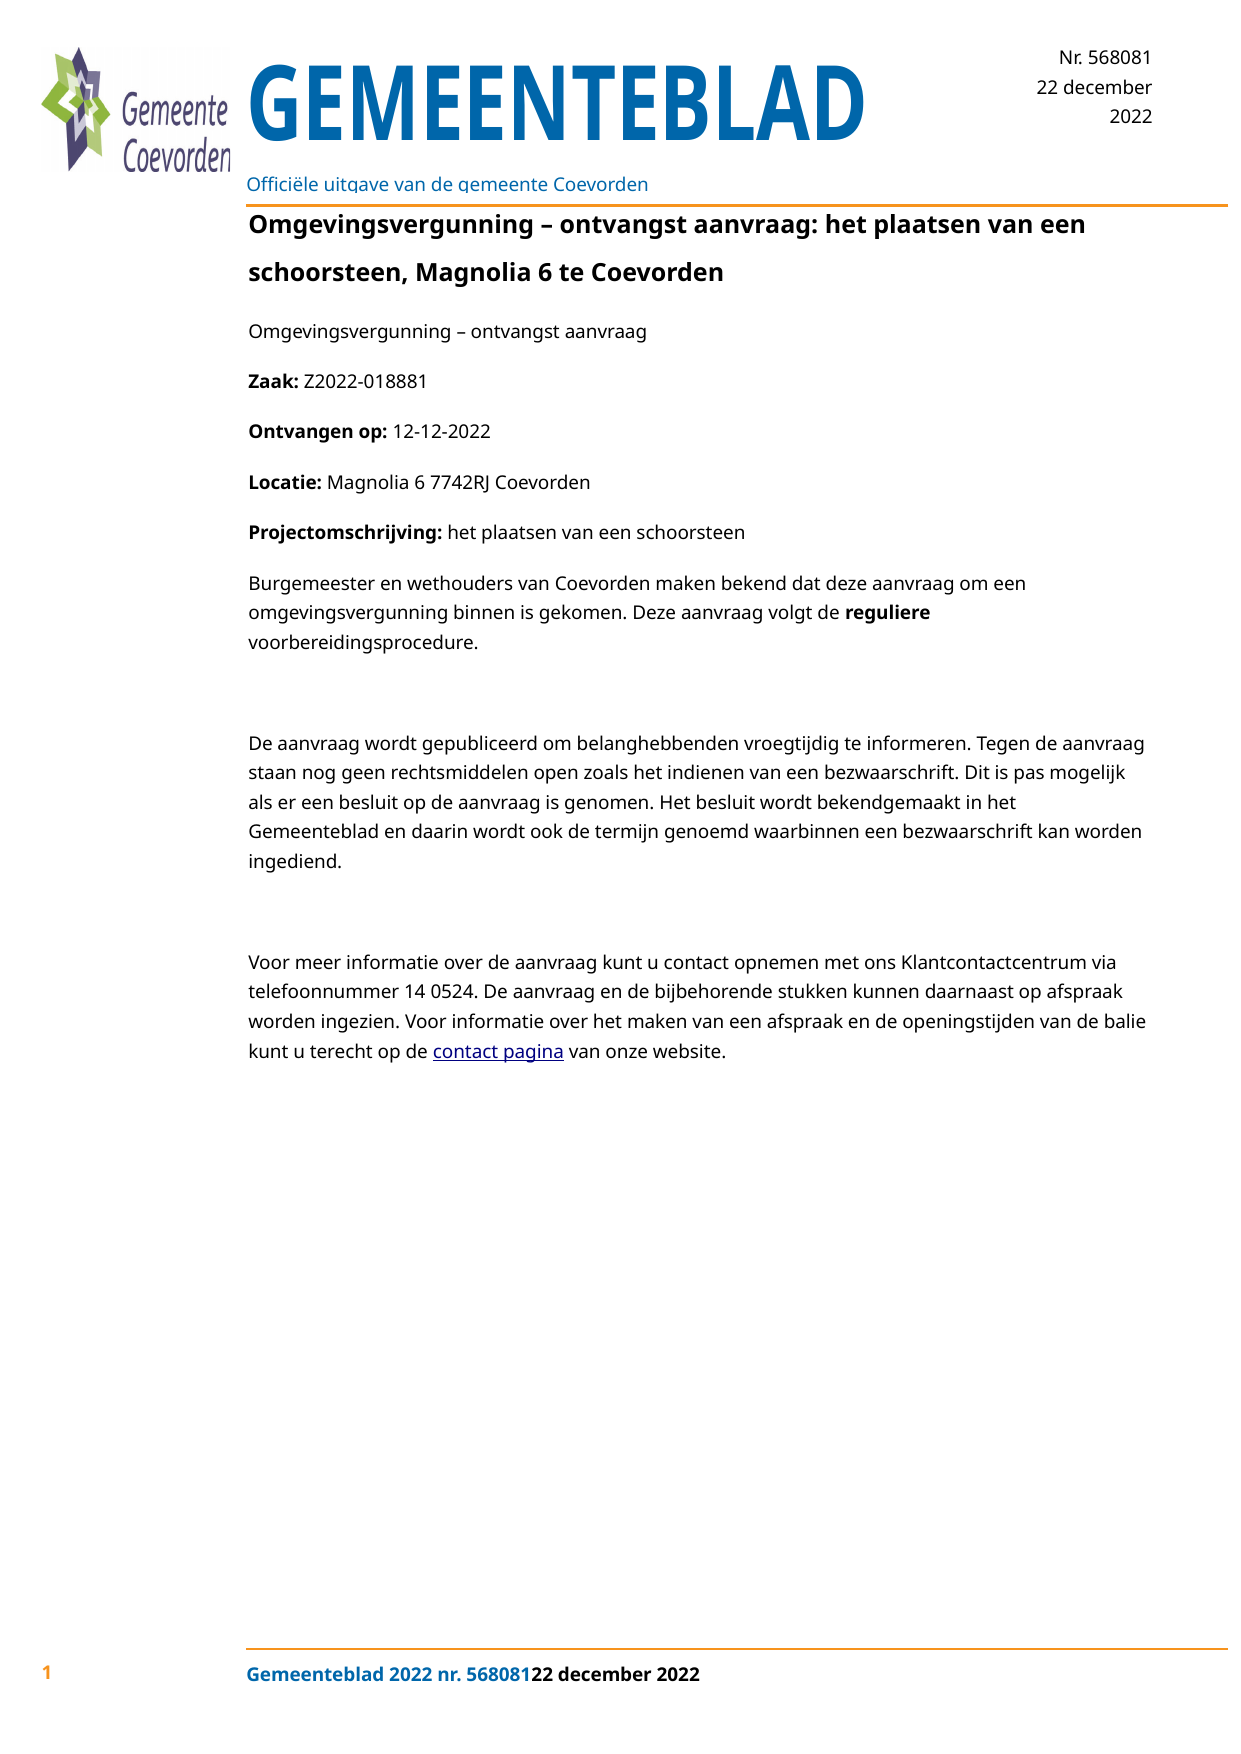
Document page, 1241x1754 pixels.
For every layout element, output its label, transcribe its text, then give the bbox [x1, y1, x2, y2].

text De aanvraag wordt gepubliceerd om belanghebbenden vroegtijdig te informeren. Tegen de aanvraag staan nog geen rechtsmiddelen open zoals het indienen van een bezwaarschrift. Dit is pas mogelijk als er een besluit op de aanvraag is genomen. Het besluit wordt bekendgemaakt in het Gemeenteblad en daarin wordt ook de termijn genoemd waarbinnen een bezwaarschrift kan worden ingediend. [248, 730, 1152, 874]
text Locatie: Magnolia 6 7742RJ Coevorden [248, 469, 1152, 495]
text Omgevingsvergunning – ontvangst aanvraag [248, 318, 1152, 344]
text Omgevingsvergunning – ontvangst aanvraag: het plaatsen van een schoorsteen, Magnolia 6 te Coevorden [248, 207, 1152, 288]
text Ontvangen op: 12-12-2022 [248, 419, 1152, 444]
text Projectomschrijving: het plaatsen van een schoorsteen [248, 519, 1152, 545]
text Burgemeester en wethouders van Coevorden maken bekend dat deze aanvraag om een omgevingsvergunning binnen is gekomen. Deze aanvraag volgt de reguliere voorbereidingsprocedure. [248, 570, 1152, 655]
text Voor meer informatie over de aanvraag kunt u contact opnemen met ons Klantcontactcentrum via telefoonnummer 14 0524. De aanvraag en de bijbehorende stukken kunnen daarnaast op afspraak worden ingezien. Voor informatie over het maken van een afspraak en de openingstijden van de balie kunt u terecht op de contact pagina van onze website. [248, 949, 1152, 1064]
picture [41, 47, 231, 172]
text Zaak: Z2022-018881 [248, 368, 1152, 394]
